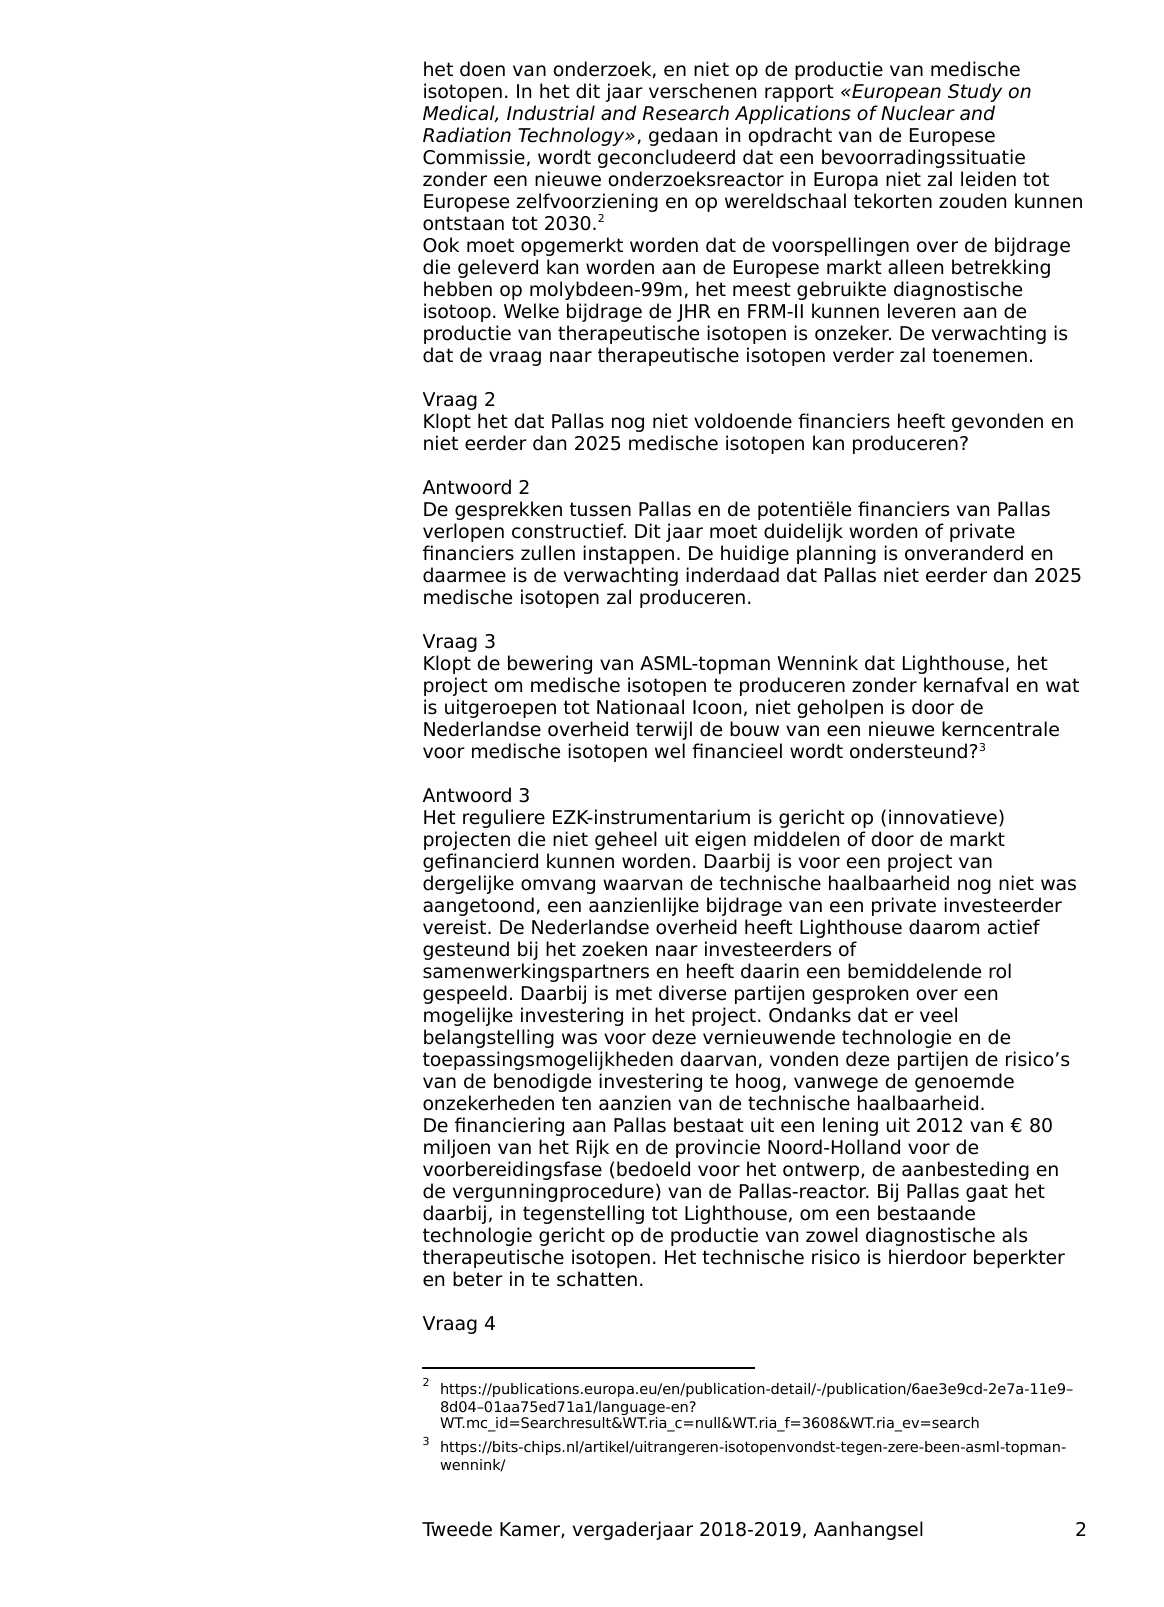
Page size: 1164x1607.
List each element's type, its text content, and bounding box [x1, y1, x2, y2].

text Vraag 3 [422, 631, 1087, 653]
text Antwoord 3 [422, 785, 1087, 807]
text Vraag 4 [422, 1313, 1087, 1335]
text De financiering aan Pallas bestaat uit een lening uit 2012 van € 80 miljoen van het Rijk en de provincie Noord-Holland voor de voorbereidingsfase (bedoeld voor het ontwerp, de aanbesteding en de vergunningprocedure) van de Pallas-reactor. Bij Pallas gaat het daarbij, in tegenstelling tot Lighthouse, om een bestaande technologie gericht op de productie van zowel diagnostische als therapeutische isotopen. Het technische risico is hierdoor beperkter en beter in te schatten. [422, 1115, 1087, 1291]
text https://bits-chips.nl/artikel/uitrangeren-isotopenvondst-tegen-zere-been-asml-topman-wennink/ [422, 1435, 1087, 1474]
text Antwoord 2 [422, 477, 1087, 499]
text het doen van onderzoek, en niet op de productie van medische isotopen. In het dit jaar verschenen rapport «European Study on Medical, Industrial and Research Applications of Nuclear and Radiation Technology», gedaan in opdracht van de Europese Commissie, wordt geconcludeerd dat een bevoorradingssituatie zonder een nieuwe onderzoeksreactor in Europa niet zal leiden tot Europese zelfvoorziening en op wereldschaal tekorten zouden kunnen ontstaan tot 2030. [422, 59, 1087, 235]
text Het reguliere EZK-instrumentarium is gericht op (innovatieve) projecten die niet geheel uit eigen middelen of door de markt gefinancierd kunnen worden. Daarbij is voor een project van dergelijke omvang waarvan de technische haalbaarheid nog niet was aangetoond, een aanzienlijke bijdrage van een private investeerder vereist. De Nederlandse overheid heeft Lighthouse daarom actief gesteund bij het zoeken naar investeerders of samenwerkingspartners en heeft daarin een bemiddelende rol gespeeld. Daarbij is met diverse partijen gesproken over een mogelijke investering in het project. Ondanks dat er veel belangstelling was voor deze vernieuwende technologie en de toepassingsmogelijkheden daarvan, vonden deze partijen de risico’s van de benodigde investering te hoog, vanwege de genoemde onzekerheden ten aanzien van de technische haalbaarheid. [422, 807, 1087, 1115]
text Ook moet opgemerkt worden dat de voorspellingen over de bijdrage die geleverd kan worden aan de Europese markt alleen betrekking hebben op molybdeen-99m, het meest gebruikte diagnostische isotoop. Welke bijdrage de JHR en FRM-II kunnen leveren aan de productie van therapeutische isotopen is onzeker. De verwachting is dat de vraag naar therapeutische isotopen verder zal toenemen. [422, 235, 1087, 367]
text https://publications.europa.eu/en/publication-detail/-/publication/6ae3e9cd-2e7a-11e9–8d04–01aa75ed71a1/language-en?WT.mc_id=Searchresult&WT.ria_c=null&WT.ria_f=3608&WT.ria_ev=search [422, 1377, 1087, 1432]
text Vraag 2 [422, 389, 1087, 411]
text De gesprekken tussen Pallas en de potentiële financiers van Pallas verlopen constructief. Dit jaar moet duidelijk worden of private financiers zullen instappen. De huidige planning is onveranderd en daarmee is de verwachting inderdaad dat Pallas niet eerder dan 2025 medische isotopen zal produceren. [422, 499, 1087, 609]
text Klopt de bewering van ASML-topman Wennink dat Lighthouse, het project om medische isotopen te produceren zonder kernafval en wat is uitgeroepen tot Nationaal Icoon, niet geholpen is door de Nederlandse overheid terwijl de bouw van een nieuwe kerncentrale voor medische isotopen wel financieel wordt ondersteund? [422, 653, 1087, 763]
text Klopt het dat Pallas nog niet voldoende financiers heeft gevonden en niet eerder dan 2025 medische isotopen kan produceren? [422, 411, 1087, 455]
